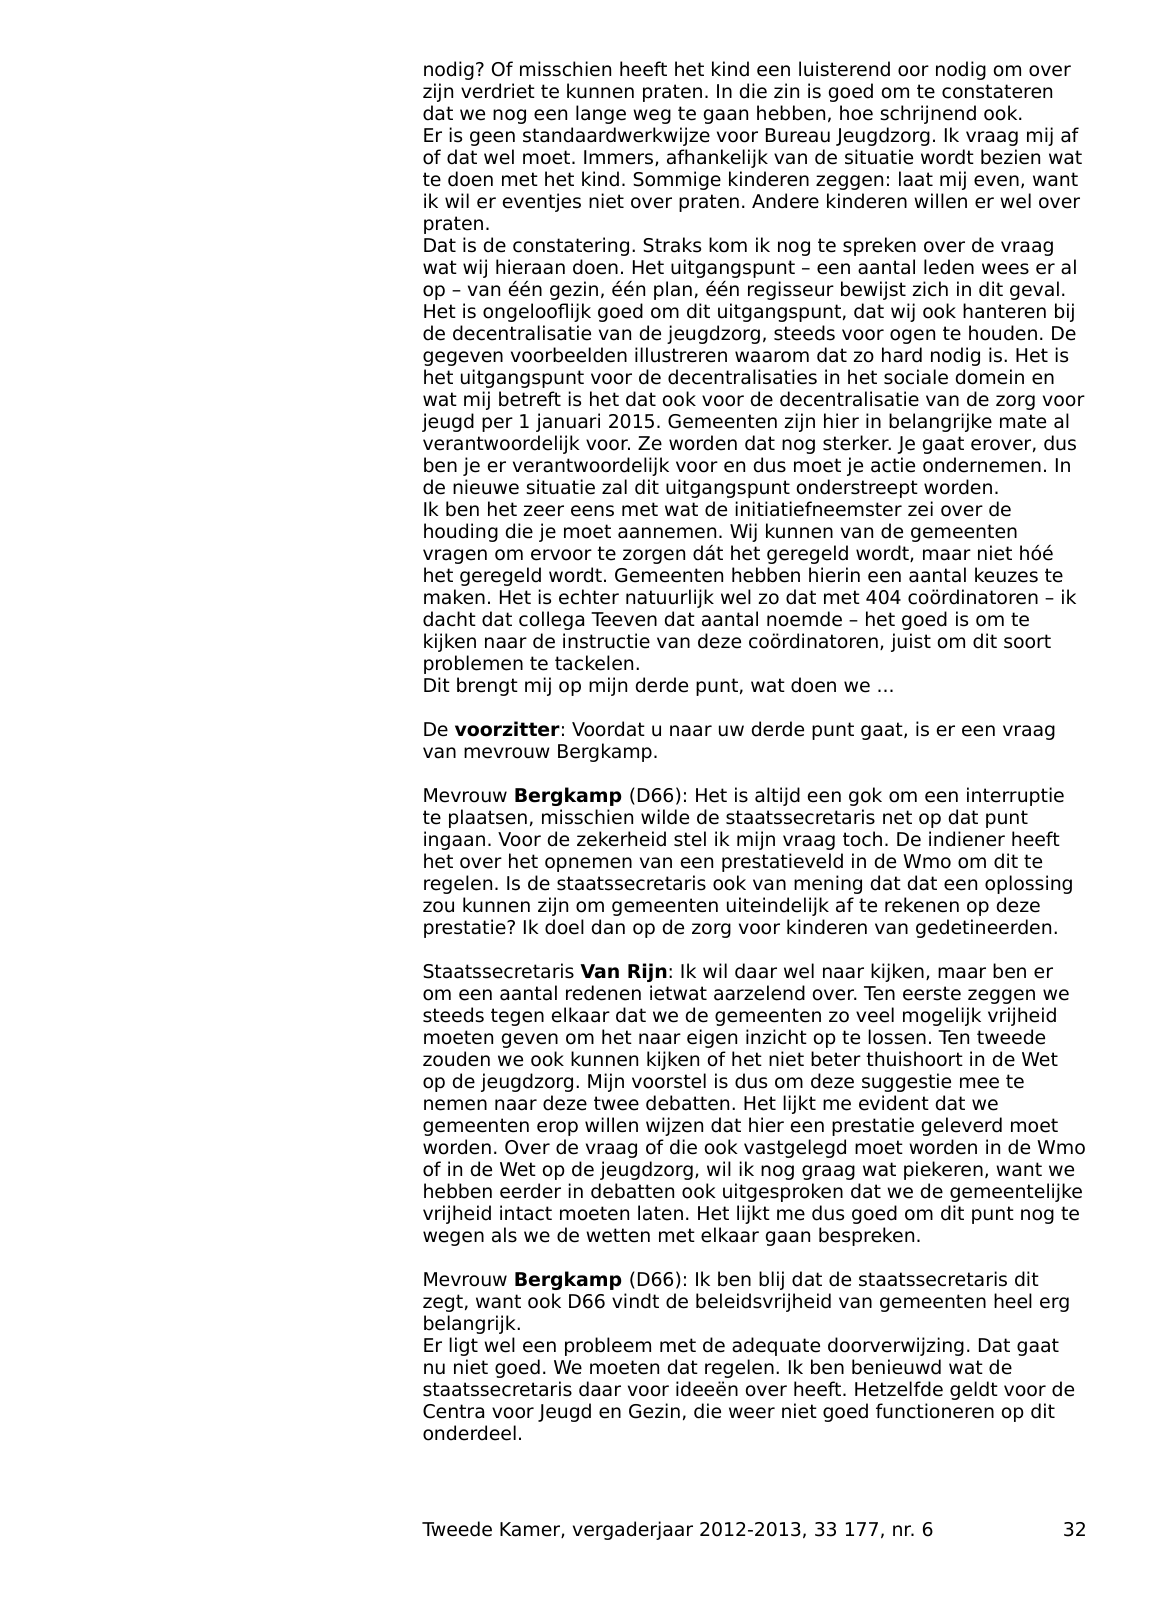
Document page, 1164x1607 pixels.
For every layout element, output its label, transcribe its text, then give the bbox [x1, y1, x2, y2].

text Mevrouw Bergkamp (D66): Ik ben blij dat de staatssecretaris dit zegt, want ook D66 vindt de beleidsvrijheid van gemeenten heel erg belangrijk. [422, 1269, 1087, 1335]
text Dat is de constatering. Straks kom ik nog te spreken over de vraag wat wij hieraan doen. Het uitgangspunt – een aantal leden wees er al op – van één gezin, één plan, één regisseur bewijst zich in dit geval. Het is ongelooflijk goed om dit uitgangspunt, dat wij ook hanteren bij de decentralisatie van de jeugdzorg, steeds voor ogen te houden. De gegeven voorbeelden illustreren waarom dat zo hard nodig is. Het is het uitgangspunt voor de decentralisaties in het sociale domein en wat mij betreft is het dat ook voor de decentralisatie van de zorg voor jeugd per 1 januari 2015. Gemeenten zijn hier in belangrijke mate al verantwoordelijk voor. Ze worden dat nog sterker. Je gaat erover, dus ben je er verantwoordelijk voor en dus moet je actie ondernemen. In de nieuwe situatie zal dit uitgangspunt onderstreept worden. [422, 235, 1087, 499]
text Er is geen standaardwerkwijze voor Bureau Jeugdzorg. Ik vraag mij af of dat wel moet. Immers, afhankelijk van de situatie wordt bezien wat te doen met het kind. Sommige kinderen zeggen: laat mij even, want ik wil er eventjes niet over praten. Andere kinderen willen er wel over praten. [422, 125, 1087, 235]
text Ik ben het zeer eens met wat de initiatiefneemster zei over de houding die je moet aannemen. Wij kunnen van de gemeenten vragen om ervoor te zorgen dát het geregeld wordt, maar niet hóé het geregeld wordt. Gemeenten hebben hierin een aantal keuzes te maken. Het is echter natuurlijk wel zo dat met 404 coördinatoren – ik dacht dat collega Teeven dat aantal noemde – het goed is om te kijken naar de instructie van deze coördinatoren, juist om dit soort problemen te tackelen. [422, 499, 1087, 674]
text Er ligt wel een probleem met de adequate doorverwijzing. Dat gaat nu niet goed. We moeten dat regelen. Ik ben benieuwd wat de staatssecretaris daar voor ideeën over heeft. Hetzelfde geldt voor de Centra voor Jeugd en Gezin, die weer niet goed functioneren op dit onderdeel. [422, 1335, 1087, 1444]
text Mevrouw Bergkamp (D66): Het is altijd een gok om een interruptie te plaatsen, misschien wilde de staatssecretaris net op dat punt ingaan. Voor de zekerheid stel ik mijn vraag toch. De indiener heeft het over het opnemen van een prestatieveld in de Wmo om dit te regelen. Is de staatssecretaris ook van mening dat dat een oplossing zou kunnen zijn om gemeenten uiteindelijk af te rekenen op deze prestatie? Ik doel dan op de zorg voor kinderen van gedetineerden. [422, 785, 1087, 939]
text nodig? Of misschien heeft het kind een luisterend oor nodig om over zijn verdriet te kunnen praten. In die zin is goed om te constateren dat we nog een lange weg te gaan hebben, hoe schrijnend ook. [422, 59, 1087, 125]
text Staatssecretaris Van Rijn: Ik wil daar wel naar kijken, maar ben er om een aantal redenen ietwat aarzelend over. Ten eerste zeggen we steeds tegen elkaar dat we de gemeenten zo veel mogelijk vrijheid moeten geven om het naar eigen inzicht op te lossen. Ten tweede zouden we ook kunnen kijken of het niet beter thuishoort in de Wet op de jeugdzorg. Mijn voorstel is dus om deze suggestie mee te nemen naar deze twee debatten. Het lijkt me evident dat we gemeenten erop willen wijzen dat hier een prestatie geleverd moet worden. Over de vraag of die ook vastgelegd moet worden in de Wmo of in de Wet op de jeugdzorg, wil ik nog graag wat piekeren, want we hebben eerder in debatten ook uitgesproken dat we de gemeentelijke vrijheid intact moeten laten. Het lijkt me dus goed om dit punt nog te wegen als we de wetten met elkaar gaan bespreken. [422, 961, 1087, 1247]
text Dit brengt mij op mijn derde punt, wat doen we ... [422, 674, 1087, 696]
text De voorzitter: Voordat u naar uw derde punt gaat, is er een vraag van mevrouw Bergkamp. [422, 719, 1087, 763]
